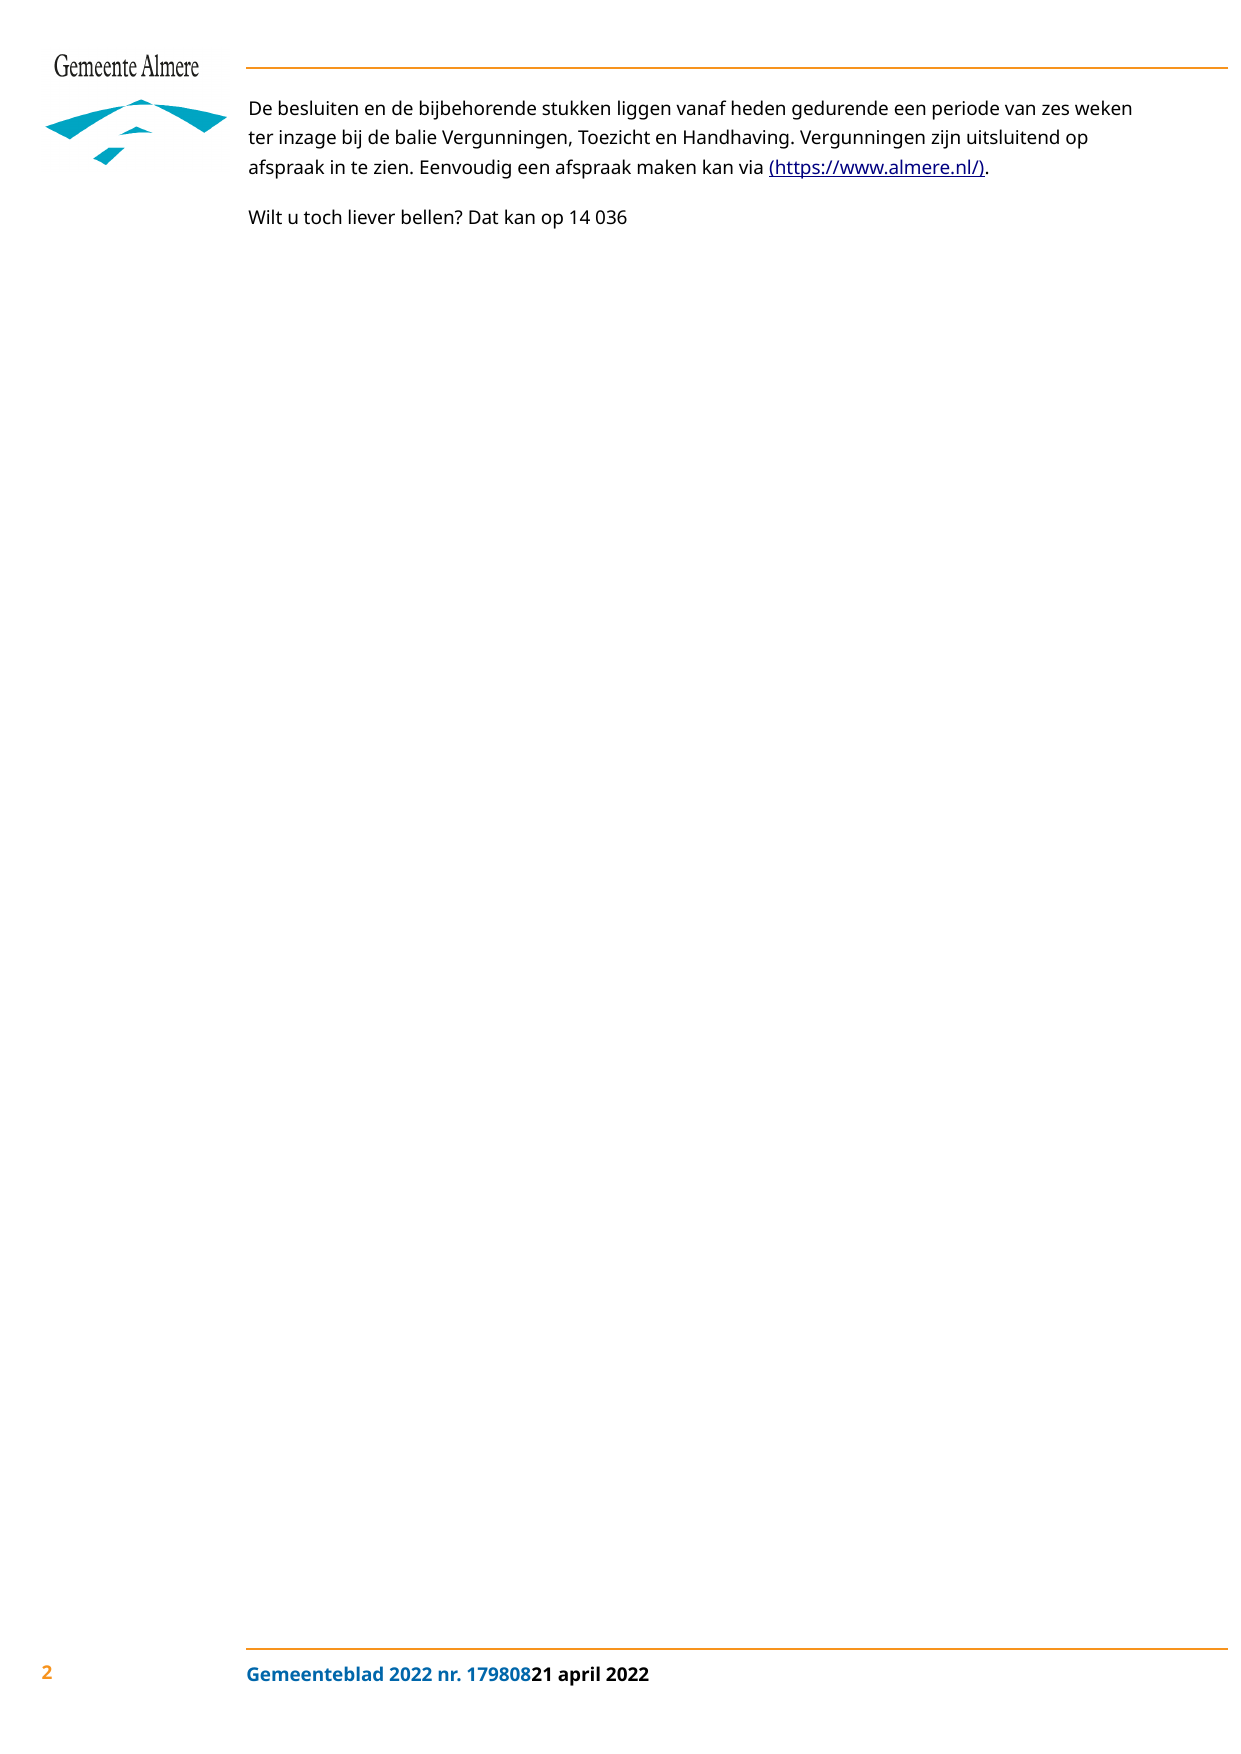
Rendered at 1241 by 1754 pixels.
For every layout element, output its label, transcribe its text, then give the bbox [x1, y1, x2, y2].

text De besluiten en de bijbehorende stukken liggen vanaf heden gedurende een periode van zes weken ter inzage bij de balie Vergunningen, Toezicht en Handhaving. Vergunningen zijn uitsluitend op afspraak in te zien. Eenvoudig een afspraak maken kan via (https://www.almere.nl/). [248, 95, 1152, 180]
picture [41, 47, 231, 172]
text Wilt u toch liever bellen? Dat kan op 14 036 [248, 204, 1152, 230]
